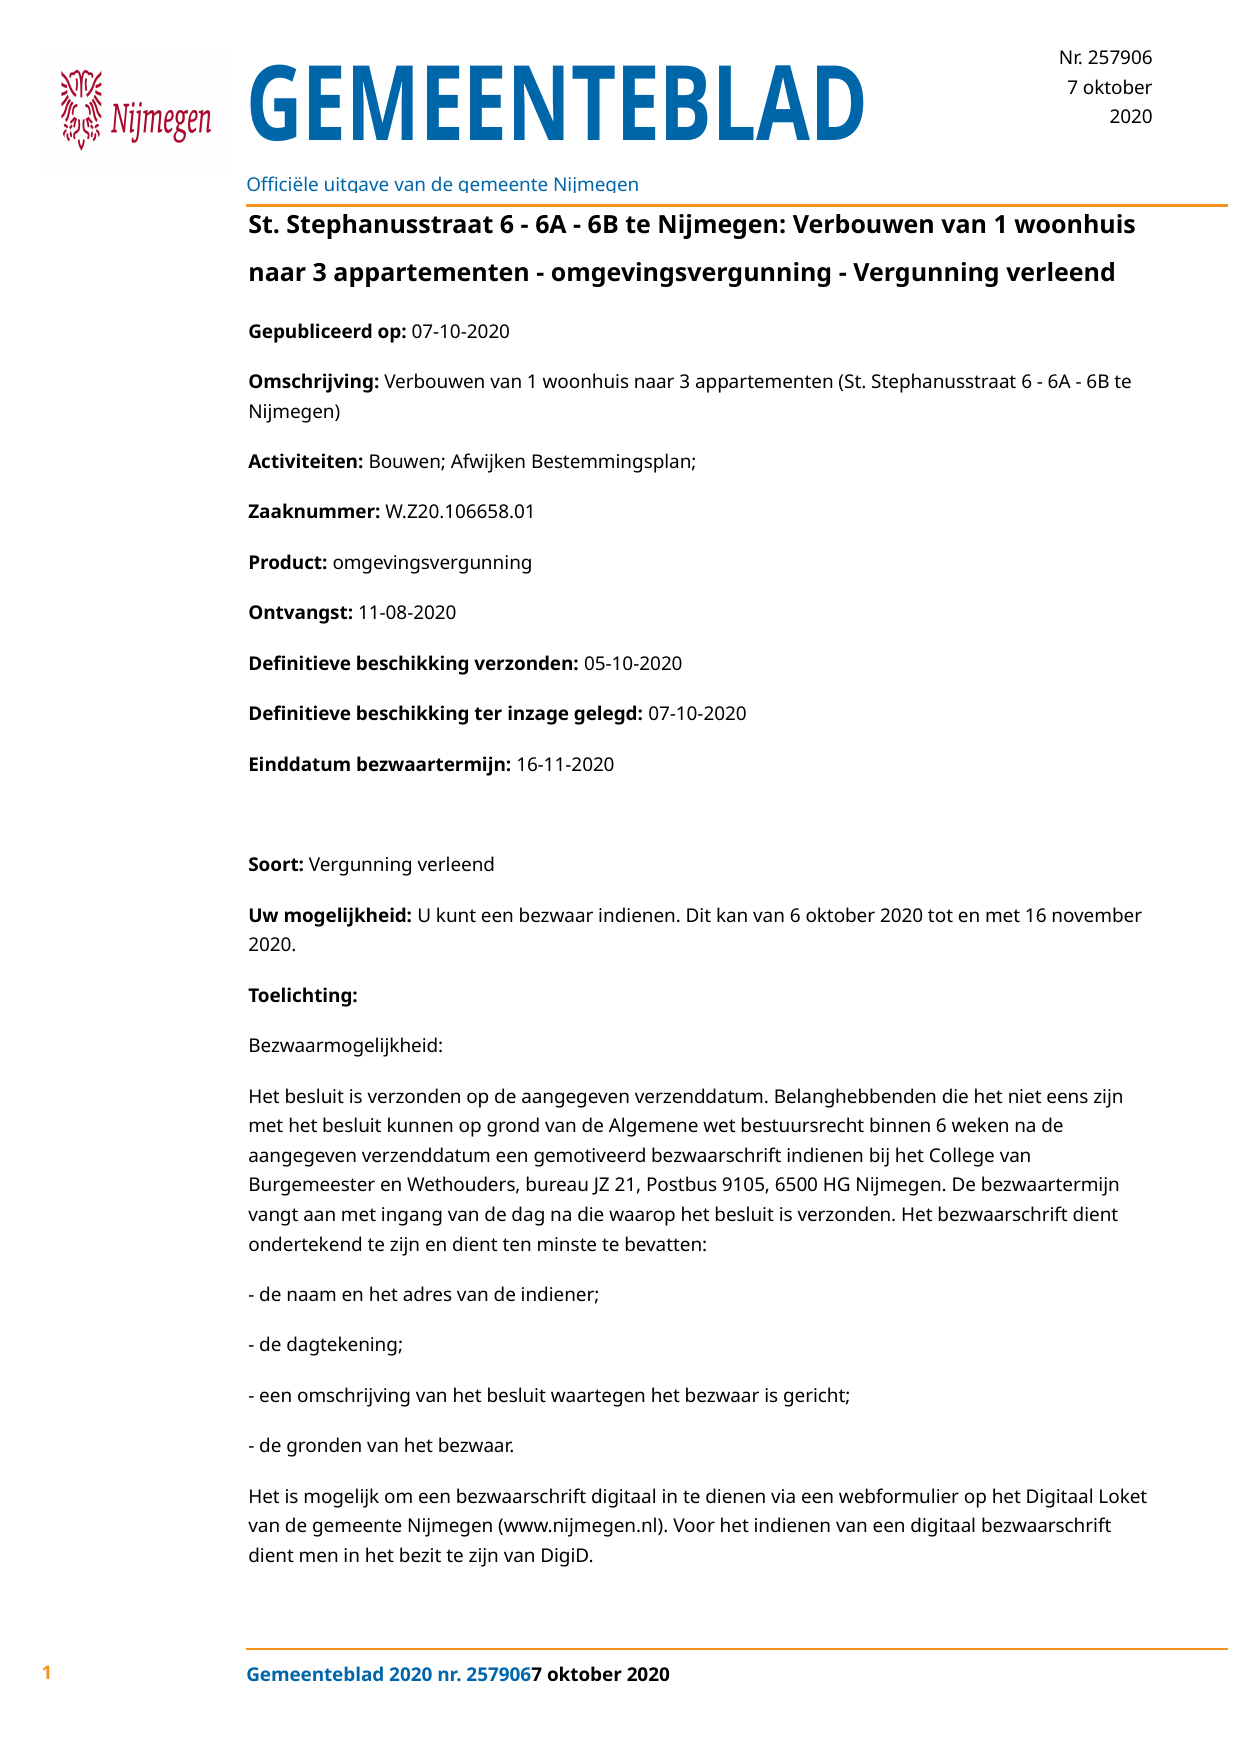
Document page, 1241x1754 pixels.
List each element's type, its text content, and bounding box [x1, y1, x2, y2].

text Activiteiten: Bouwen; Afwijken Bestemmingsplan; [248, 448, 1152, 474]
text - de dagtekening; [248, 1332, 1152, 1357]
text Omschrijving: Verbouwen van 1 woonhuis naar 3 appartementen (St. Stephanusstraat 6 - 6A - 6B te Nijmegen) [248, 368, 1152, 424]
text - de naam en het adres van de indiener; [248, 1281, 1152, 1307]
text Soort: Vergunning verleend [248, 852, 1152, 877]
text Gepubliceerd op: 07-10-2020 [248, 318, 1152, 344]
picture [41, 47, 231, 172]
text Einddatum bezwaartermijn: 16-11-2020 [248, 751, 1152, 777]
text Toelichting: [248, 982, 1152, 1008]
text Het besluit is verzonden op de aangegeven verzenddatum. Belanghebbenden die het niet eens zijn met het besluit kunnen op grond van de Algemene wet bestuursrecht binnen 6 weken na de aangegeven verzenddatum een gemotiveerd bezwaarschrift indienen bij het College van Burgemeester en Wethouders, bureau JZ 21, Postbus 9105, 6500 HG Nijmegen. De bezwaartermijn vangt aan met ingang van de dag na die waarop het besluit is verzonden. Het bezwaarschrift dient ondertekend te zijn en dient ten minste te bevatten: [248, 1083, 1152, 1257]
text Bezwaarmogelijkheid: [248, 1032, 1152, 1058]
text St. Stephanusstraat 6 - 6A - 6B te Nijmegen: Verbouwen van 1 woonhuis naar 3 appartementen - omgevingsvergunning - Vergunning verleend [248, 207, 1152, 288]
text Ontvangst: 11-08-2020 [248, 599, 1152, 625]
text Het is mogelijk om een bezwaarschrift digitaal in te dienen via een webformulier op het Digitaal Loket van de gemeente Nijmegen (www.nijmegen.nl). Voor het indienen van een digitaal bezwaarschrift dient men in het bezit te zijn van DigiD. [248, 1483, 1152, 1568]
text Definitieve beschikking ter inzage gelegd: 07-10-2020 [248, 700, 1152, 726]
text Product: omgevingsvergunning [248, 549, 1152, 575]
text - een omschrijving van het besluit waartegen het bezwaar is gericht; [248, 1382, 1152, 1408]
text Definitieve beschikking verzonden: 05-10-2020 [248, 650, 1152, 676]
text Uw mogelijkheid: U kunt een bezwaar indienen. Dit kan van 6 oktober 2020 tot en met 16 november 2020. [248, 902, 1152, 957]
text Zaaknummer: W.Z20.106658.01 [248, 499, 1152, 524]
text - de gronden van het bezwaar. [248, 1432, 1152, 1458]
